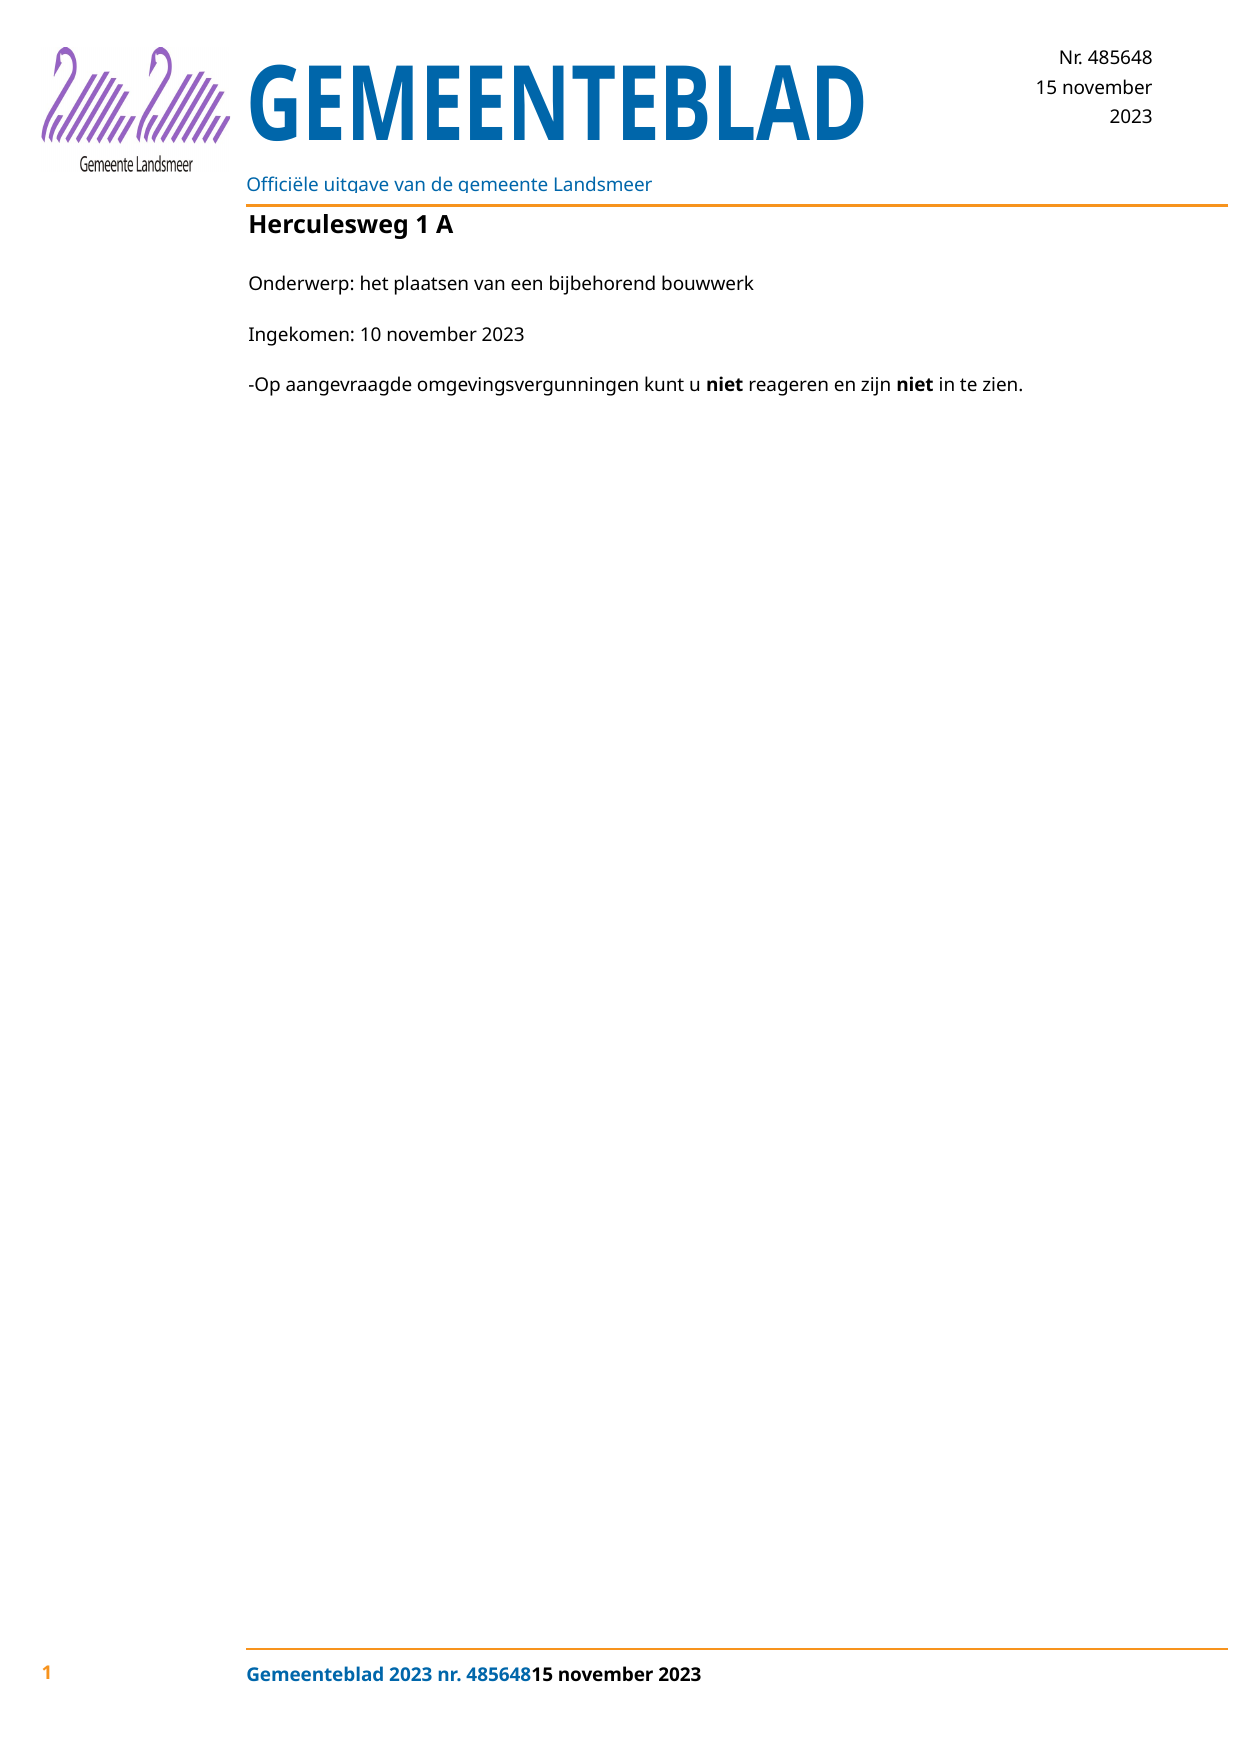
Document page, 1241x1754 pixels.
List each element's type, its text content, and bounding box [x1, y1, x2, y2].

text Herculesweg 1 A [248, 207, 1152, 241]
text Ingekomen: 10 november 2023 [248, 321, 1152, 346]
text -Op aangevraagde omgevingsvergunningen kunt u niet reageren en zijn niet in te zien. [248, 371, 1152, 397]
text Onderwerp: het plaatsen van een bijbehorend bouwwerk [248, 270, 1152, 296]
picture [41, 47, 231, 172]
